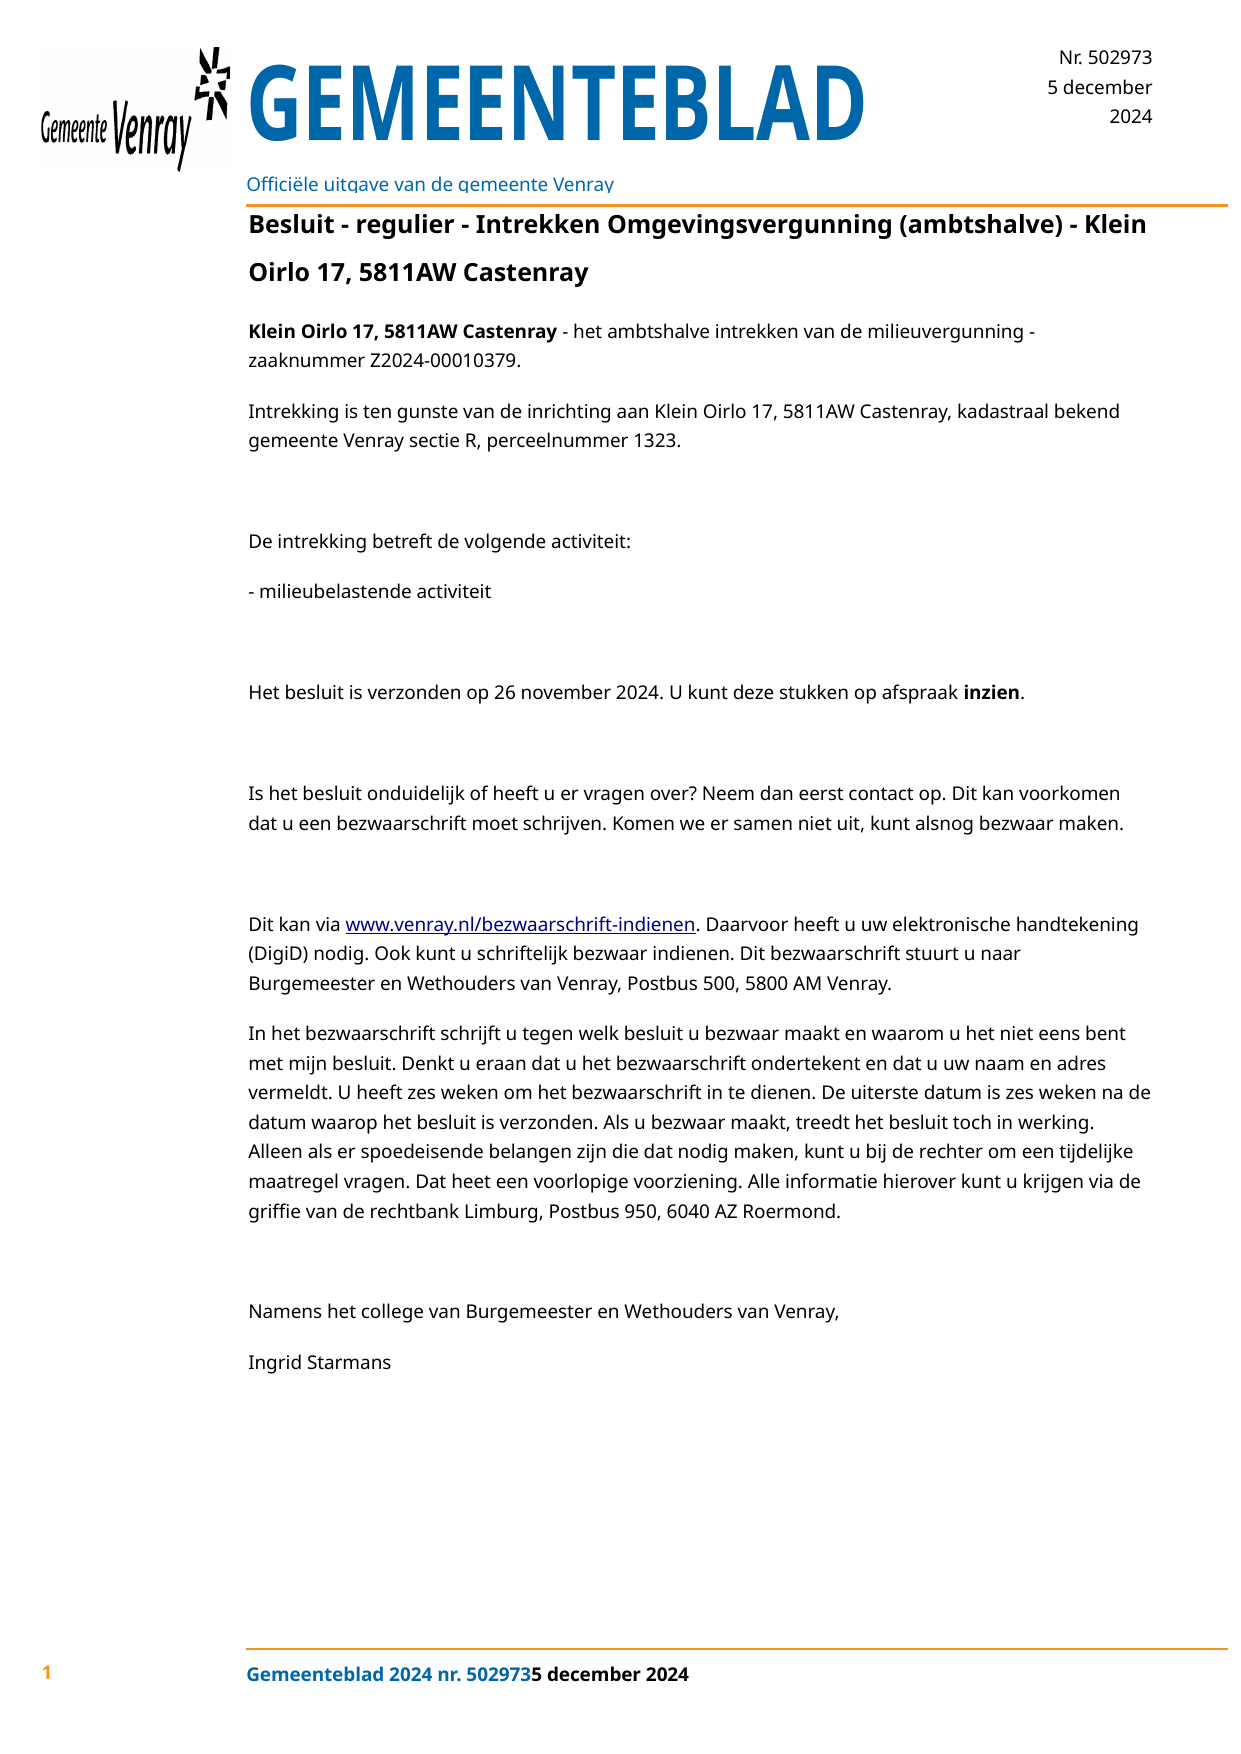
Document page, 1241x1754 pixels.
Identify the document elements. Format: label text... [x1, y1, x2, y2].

text Besluit - regulier - Intrekken Omgevingsvergunning (ambtshalve) - Klein Oirlo 17, 5811AW Castenray [248, 207, 1152, 288]
text Het besluit is verzonden op 26 november 2024. U kunt deze stukken op afspraak inzien. [248, 679, 1152, 705]
text Is het besluit onduidelijk of heeft u er vragen over? Neem dan eerst contact op. Dit kan voorkomen dat u een bezwaarschrift moet schrijven. Komen we er samen niet uit, kunt alsnog bezwaar maken. [248, 780, 1152, 836]
text - milieubelastende activiteit [248, 579, 1152, 604]
text Ingrid Starmans [248, 1349, 1152, 1375]
text De intrekking betreft de volgende activiteit: [248, 528, 1152, 554]
text Klein Oirlo 17, 5811AW Castenray - het ambtshalve intrekken van de milieuvergunning - zaaknummer Z2024-00010379. [248, 318, 1152, 373]
text Intrekking is ten gunste van de inrichting aan Klein Oirlo 17, 5811AW Castenray, kadastraal bekend gemeente Venray sectie R, perceelnummer 1323. [248, 398, 1152, 453]
picture [41, 47, 231, 172]
text In het bezwaarschrift schrijft u tegen welk besluit u bezwaar maakt en waarom u het niet eens bent met mijn besluit. Denkt u eraan dat u het bezwaarschrift ondertekent en dat u uw naam en adres vermeldt. U heeft zes weken om het bezwaarschrift in te dienen. De uiterste datum is zes weken na de datum waarop het besluit is verzonden. Als u bezwaar maakt, treedt het besluit toch in werking. Alleen als er spoedeisende belangen zijn die dat nodig maken, kunt u bij de rechter om een tijdelijke maatregel vragen. Dat heet een voorlopige voorziening. Alle informatie hierover kunt u krijgen via de griffie van de rechtbank Limburg, Postbus 950, 6040 AZ Roermond. [248, 1020, 1152, 1224]
text Dit kan via www.venray.nl/bezwaarschrift-indienen. Daarvoor heeft u uw elektronische handtekening (DigiD) nodig. Ook kunt u schriftelijk bezwaar indienen. Dit bezwaarschrift stuurt u naar Burgemeester en Wethouders van Venray, Postbus 500, 5800 AM Venray. [248, 911, 1152, 996]
text Namens het college van Burgemeester en Wethouders van Venray, [248, 1299, 1152, 1324]
